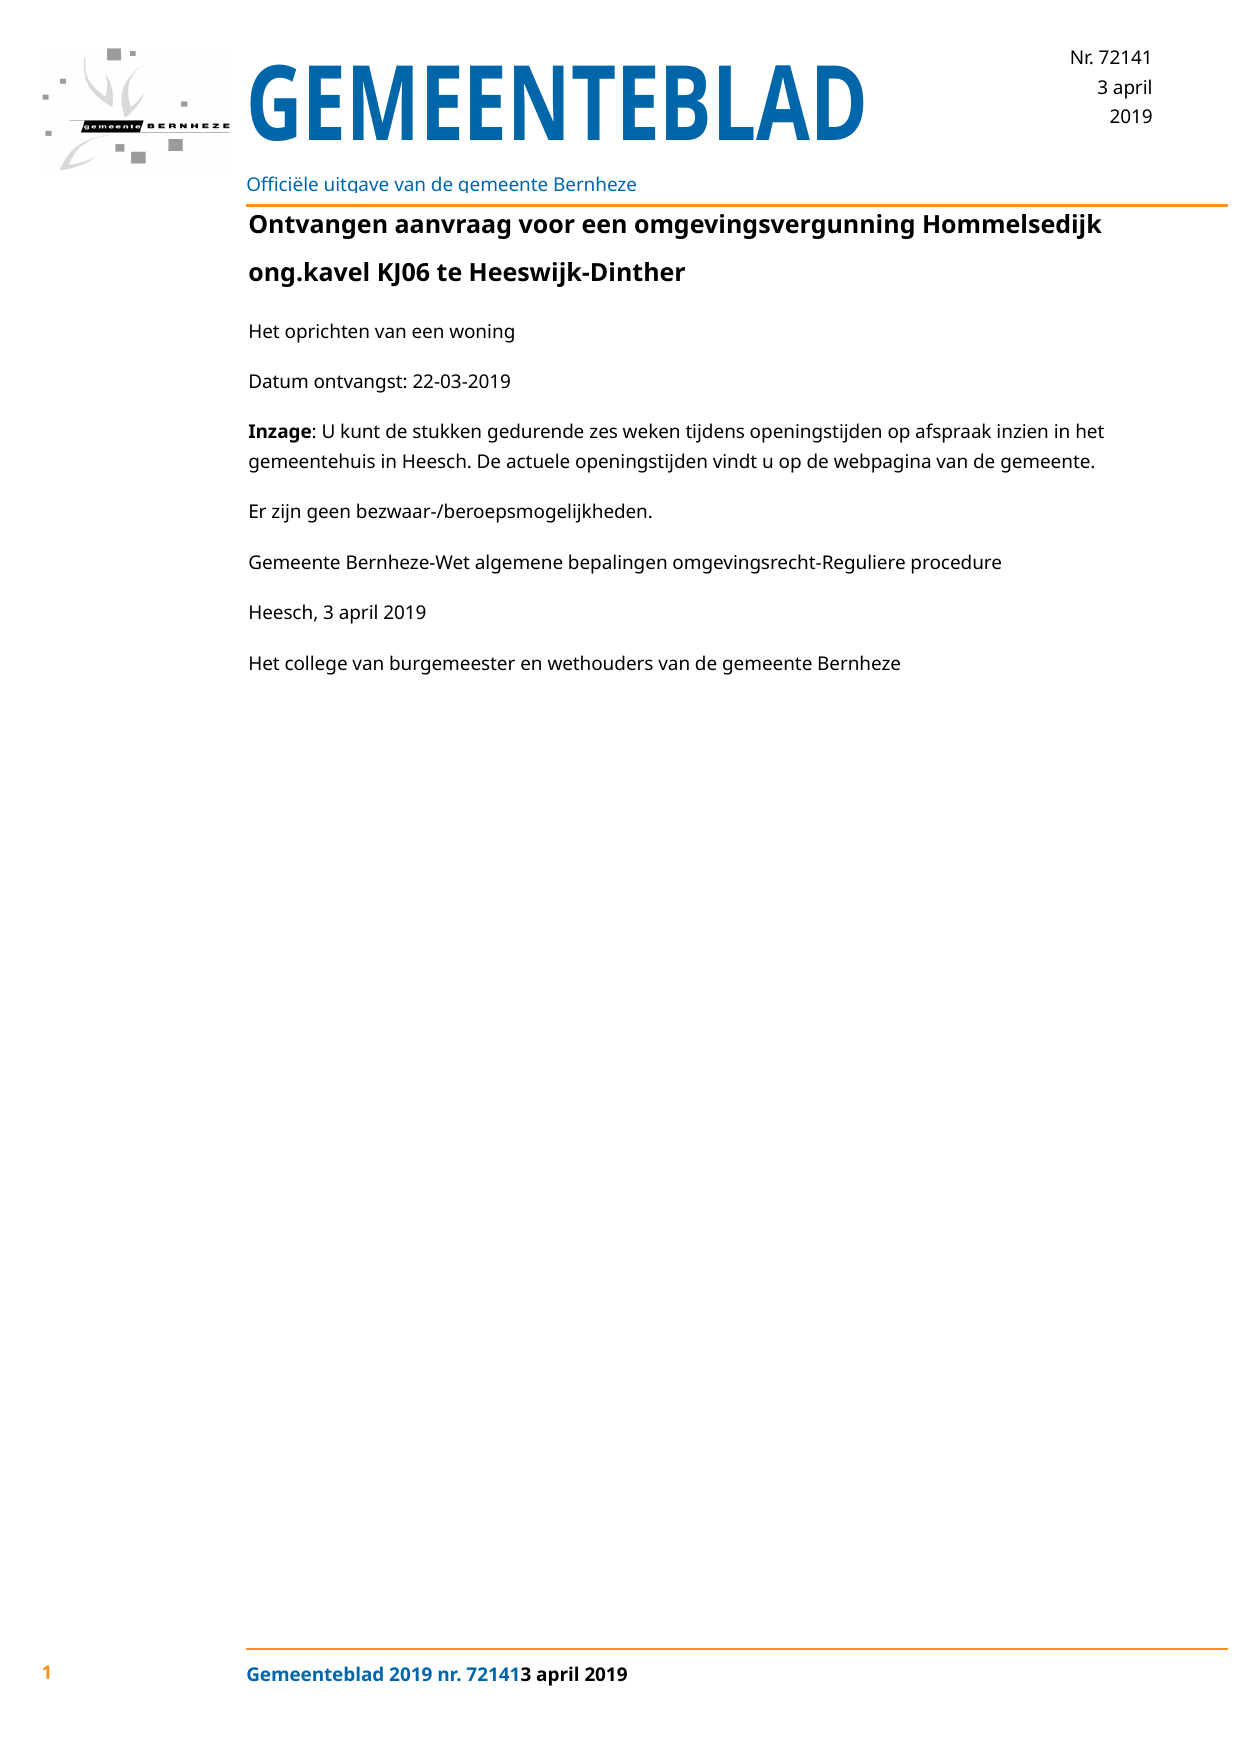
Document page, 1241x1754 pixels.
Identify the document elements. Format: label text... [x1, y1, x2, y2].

text Gemeente Bernheze-Wet algemene bepalingen omgevingsrecht-Reguliere procedure [248, 549, 1152, 575]
text Inzage: U kunt de stukken gedurende zes weken tijdens openingstijden op afspraak inzien in het gemeentehuis in Heesch. De actuele openingstijden vindt u op de webpagina van de gemeente. [248, 419, 1152, 474]
text Het college van burgemeester en wethouders van de gemeente Bernheze [248, 650, 1152, 676]
text Er zijn geen bezwaar-/beroepsmogelijkheden. [248, 499, 1152, 524]
text Ontvangen aanvraag voor een omgevingsvergunning Hommelsedijk ong.kavel KJ06 te Heeswijk-Dinther [248, 207, 1152, 288]
picture [41, 47, 231, 172]
text Heesch, 3 april 2019 [248, 599, 1152, 625]
text Het oprichten van een woning [248, 318, 1152, 344]
text Datum ontvangst: 22-03-2019 [248, 368, 1152, 394]
